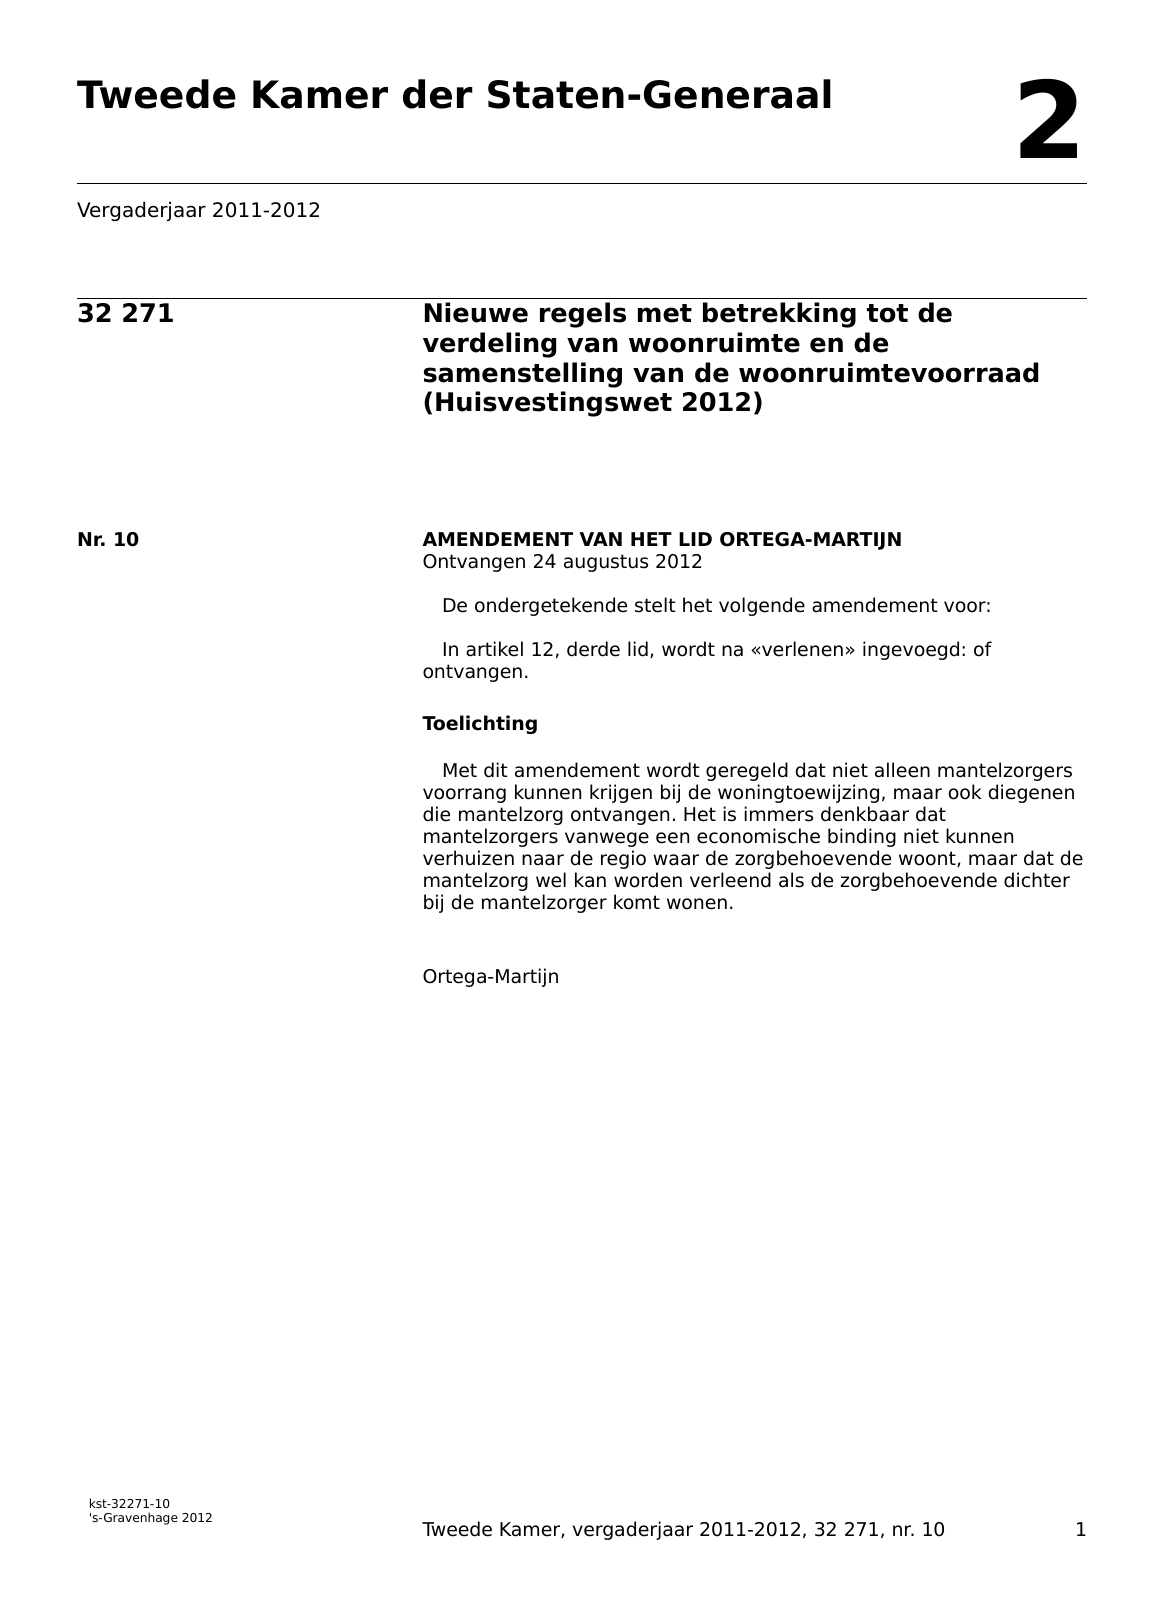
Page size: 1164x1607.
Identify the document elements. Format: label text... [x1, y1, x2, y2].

text 's-Gravenhage 2012 [88, 1511, 323, 1525]
table_cell Vergaderjaar 2011-2012 [77, 184, 1087, 298]
text In artikel 12, derde lid, wordt na «verlenen» ingevoegd: of ontvangen. [422, 639, 1087, 683]
table_header 2 [886, 59, 1087, 183]
text Ontvangen 24 augustus 2012 [422, 551, 1087, 573]
text Met dit amendement wordt geregeld dat niet alleen mantelzorgers voorrang kunnen krijgen bij de woningtoewijzing, maar ook diegenen die mantelzorg ontvangen. Het is immers denkbaar dat mantelzorgers vanwege een economische binding niet kunnen verhuizen naar de regio waar de zorgbehoevende woont, maar dat de mantelzorg wel kan worden verleend als de zorgbehoevende dichter bij de mantelzorger komt wonen. [422, 760, 1087, 914]
table_header Tweede Kamer der Staten-Generaal [77, 59, 886, 183]
subtitle Nr. 10 AMENDEMENT VAN HET LID ORTEGA-MARTIJN [77, 529, 1087, 551]
text kst-32271-10 [88, 1497, 323, 1511]
text Ortega-Martijn [422, 944, 1087, 988]
subtitle Toelichting [422, 713, 1087, 735]
subtitle 32 271 Nieuwe regels met betrekking tot de verdeling van woonruimte en de samenstelling van de woonruimtevoorraad (Huisvestingswet 2012) [77, 299, 1087, 418]
text De ondergetekende stelt het volgende amendement voor: [422, 595, 1087, 617]
